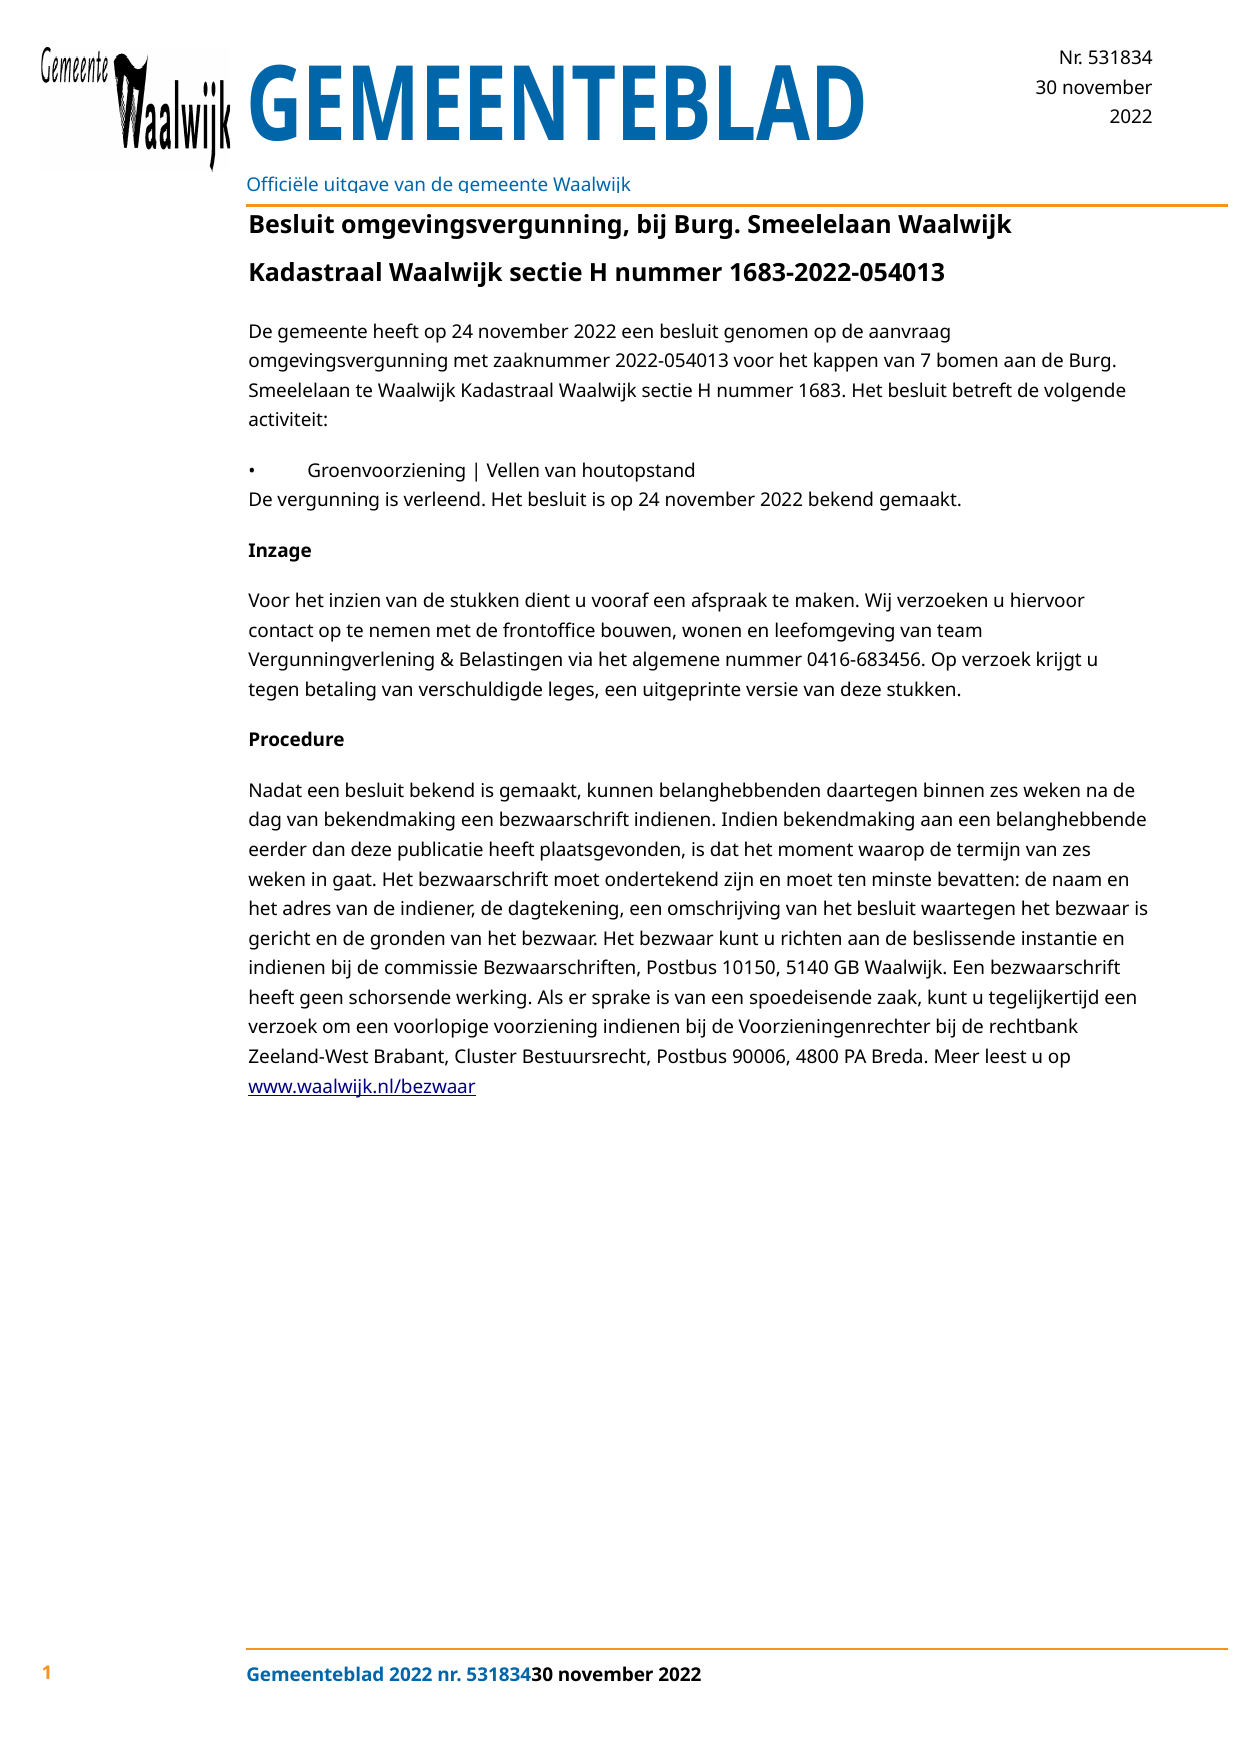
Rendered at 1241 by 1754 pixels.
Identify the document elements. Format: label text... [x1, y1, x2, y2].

text De vergunning is verleend. Het besluit is op 24 november 2022 bekend gemaakt. [248, 487, 1152, 512]
text Inzage [248, 537, 1152, 563]
text Procedure [248, 727, 1152, 752]
text De gemeente heeft op 24 november 2022 een besluit genomen op de aanvraag omgevingsvergunning met zaaknummer 2022-054013 voor het kappen van 7 bomen aan de Burg. Smeelelaan te Waalwijk Kadastraal Waalwijk sectie H nummer 1683. Het besluit betreft de volgende activiteit: [248, 318, 1152, 432]
list Groenvoorziening | Vellen van houtopstand [248, 457, 1152, 483]
text Voor het inzien van de stukken dient u vooraf een afspraak te maken. Wij verzoeken u hiervoor contact op te nemen met de frontoffice bouwen, wonen en leefomgeving van team Vergunningverlening & Belastingen via het algemene nummer 0416-683456. Op verzoek krijgt u tegen betaling van verschuldigde leges, een uitgeprinte versie van deze stukken. [248, 587, 1152, 702]
text Besluit omgevingsvergunning, bij Burg. Smeelelaan Waalwijk Kadastraal Waalwijk sectie H nummer 1683-2022-054013 [248, 207, 1152, 288]
picture [41, 47, 231, 172]
text Nadat een besluit bekend is gemaakt, kunnen belanghebbenden daartegen binnen zes weken na de dag van bekendmaking een bezwaarschrift indienen. Indien bekendmaking aan een belanghebbende eerder dan deze publicatie heeft plaatsgevonden, is dat het moment waarop de termijn van zes weken in gaat. Het bezwaarschrift moet ondertekend zijn en moet ten minste bevatten: de naam en het adres van de indiener, de dagtekening, een omschrijving van het besluit waartegen het bezwaar is gericht en de gronden van het bezwaar. Het bezwaar kunt u richten aan de beslissende instantie en indienen bij de commissie Bezwaarschriften, Postbus 10150, 5140 GB Waalwijk. Een bezwaarschrift heeft geen schorsende werking. Als er sprake is van een spoedeisende zaak, kunt u tegelijkertijd een verzoek om een voorlopige voorziening indienen bij de Voorzieningenrechter bij de rechtbank Zeeland-West Brabant, Cluster Bestuursrecht, Postbus 90006, 4800 PA Breda. Meer leest u op www.waalwijk.nl/bezwaar [248, 777, 1152, 1099]
